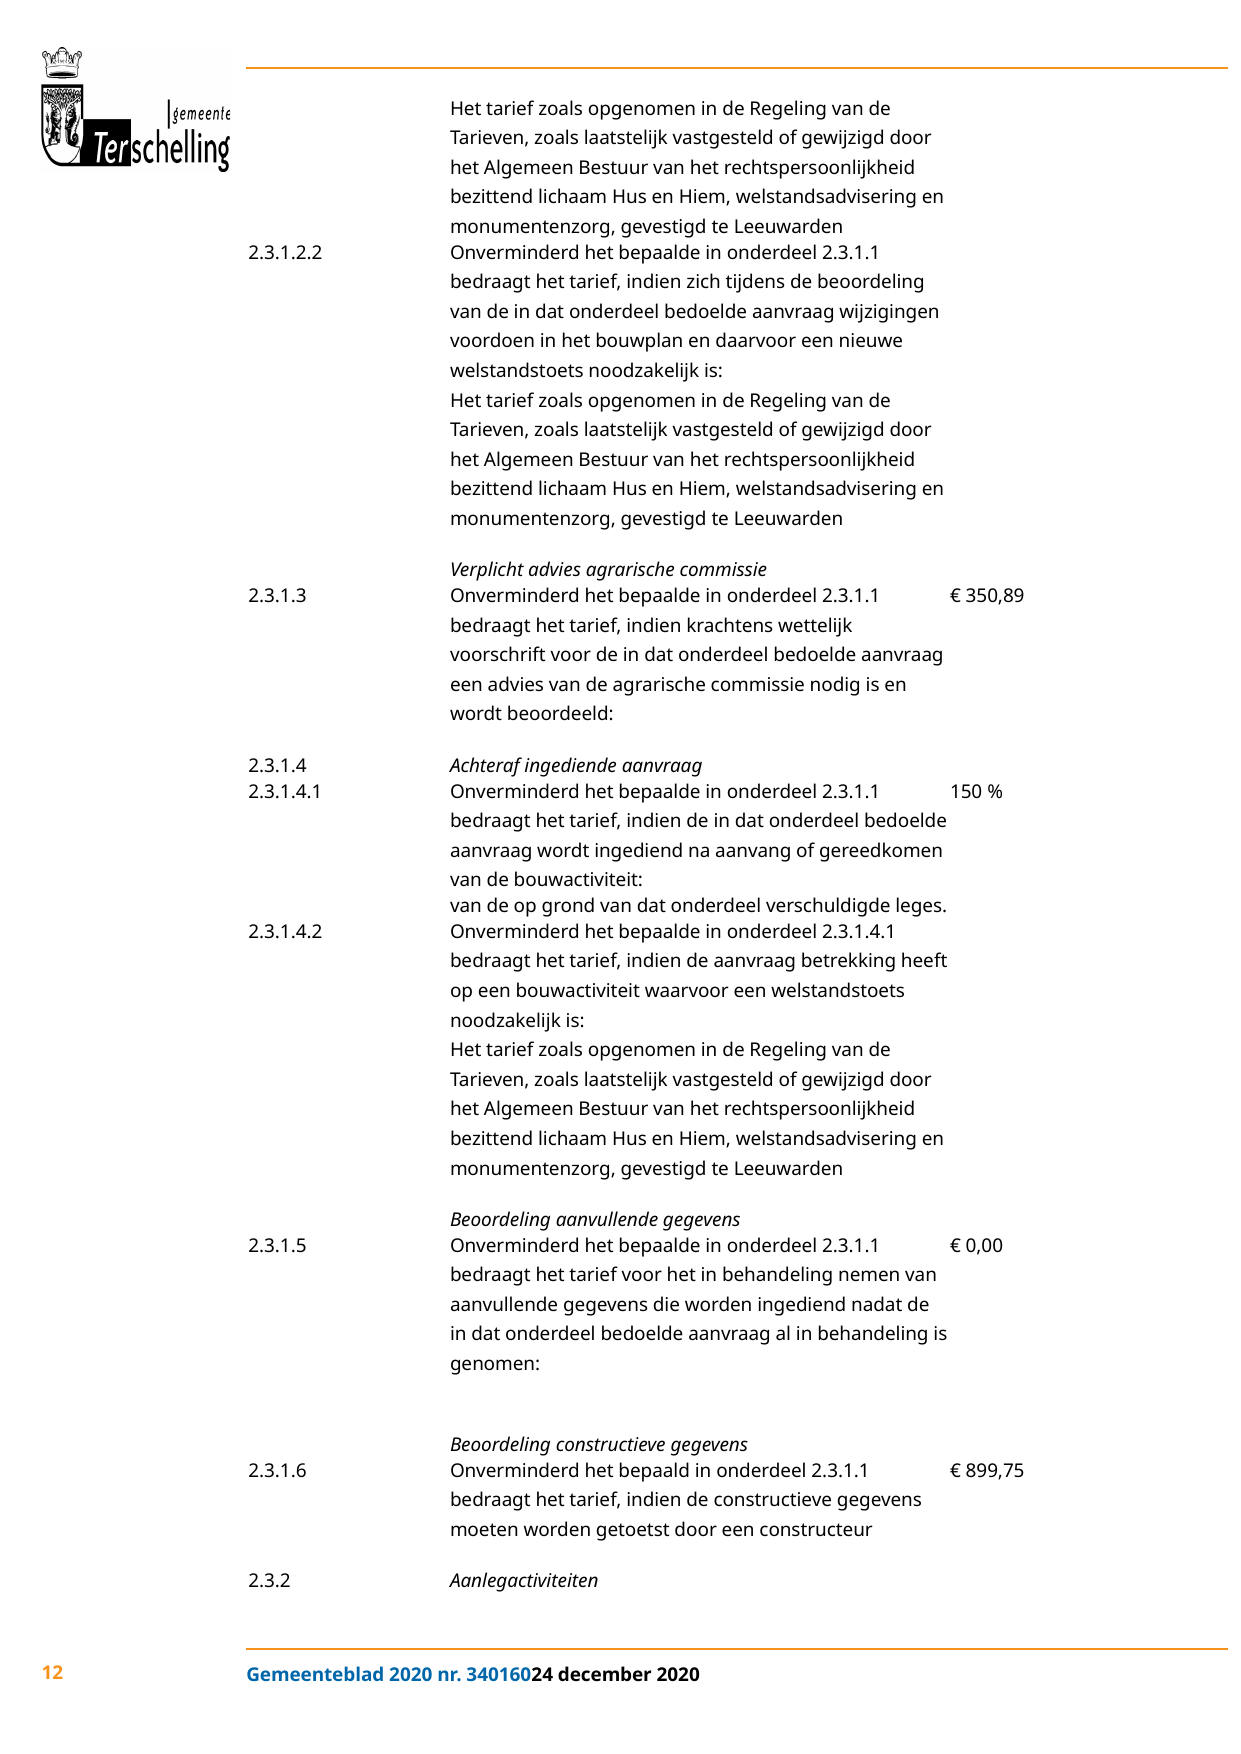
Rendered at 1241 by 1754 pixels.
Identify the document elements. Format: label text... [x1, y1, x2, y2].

table_cell [950, 95, 1152, 239]
table_cell 2.3.1.6 [248, 1457, 450, 1542]
table_cell € 350,89 [950, 582, 1152, 726]
table_cell Onverminderd het bepaalde in onderdeel 2.3.1.1 bedraagt het tarief, indien krachtens wettelijk voorschrift voor de in dat onderdeel bedoelde aanvraag een advies van de agrarische commissie nodig is en wordt beoordeeld: [450, 582, 950, 726]
table_cell van de op grond van dat onderdeel verschuldigde leges. [450, 892, 950, 918]
table_cell € 0,00 [950, 1232, 1152, 1376]
table_cell 2.3.1.4.2 [248, 918, 450, 1180]
table_cell [950, 892, 1152, 918]
table_cell 2.3.1.4.1 [248, 778, 450, 892]
table_cell 2.3.1.2.2 [248, 239, 450, 531]
table_cell [950, 1206, 1152, 1232]
table_cell [950, 239, 1152, 531]
table_cell [450, 1376, 950, 1431]
table_cell Het tarief zoals opgenomen in de Regeling van de Tarieven, zoals laatstelijk vastgesteld of gewijzigd door het Algemeen Bestuur van het rechtspersoonlijkheid bezittend lichaam Hus en Hiem, welstandsadvisering en monumentenzorg, gevestigd te Leeuwarden [450, 95, 950, 239]
table_cell 150 % [950, 778, 1152, 892]
table_cell [950, 1568, 1152, 1593]
table_cell Beoordeling aanvullende gegevens [450, 1206, 950, 1232]
table_cell [450, 1542, 950, 1568]
table_cell [248, 1542, 450, 1568]
table_cell [248, 1206, 450, 1232]
table_cell [248, 1431, 450, 1457]
table_cell Aanlegactiviteiten [450, 1568, 950, 1593]
table_cell Onverminderd het bepaalde in onderdeel 2.3.1.1 bedraagt het tarief, indien zich tijdens de beoordeling van de in dat onderdeel bedoelde aanvraag wijzigingen voordoen in het bouwplan en daarvoor een nieuwe welstandstoets noodzakelijk is: Het tarief zoals opgenomen in de Regeling van de Tarieven, zoals laatstelijk vastgesteld of gewijzigd door het Algemeen Bestuur van het rechtspersoonlijkheid bezittend lichaam Hus en Hiem, welstandsadvisering en monumentenzorg, gevestigd te Leeuwarden [450, 239, 950, 531]
table_cell [950, 726, 1152, 752]
table_cell Onverminderd het bepaalde in onderdeel 2.3.1.4.1 bedraagt het tarief, indien de aanvraag betrekking heeft op een bouwactiviteit waarvoor een welstandstoets noodzakelijk is: Het tarief zoals opgenomen in de Regeling van de Tarieven, zoals laatstelijk vastgesteld of gewijzigd door het Algemeen Bestuur van het rechtspersoonlijkheid bezittend lichaam Hus en Hiem, welstandsadvisering en monumentenzorg, gevestigd te Leeuwarden [450, 918, 950, 1180]
table_cell 2.3.1.3 [248, 582, 450, 726]
table_cell 2.3.1.5 [248, 1232, 450, 1376]
table_cell [248, 1180, 450, 1206]
table_cell [248, 892, 450, 918]
table_cell [950, 1542, 1152, 1568]
table_cell [950, 531, 1152, 557]
picture [41, 47, 231, 172]
table_cell [950, 752, 1152, 778]
table_cell [450, 726, 950, 752]
table_cell [950, 1431, 1152, 1457]
table_cell [950, 1180, 1152, 1206]
table_cell [950, 918, 1152, 1180]
table_cell [248, 1376, 450, 1431]
table_cell 2.3.1.4 [248, 752, 450, 778]
table_cell [248, 531, 450, 557]
table_cell Onverminderd het bepaalde in onderdeel 2.3.1.1 bedraagt het tarief voor het in behandeling nemen van aanvullende gegevens die worden ingediend nadat de in dat onderdeel bedoelde aanvraag al in behandeling is genomen: [450, 1232, 950, 1376]
table_cell [950, 1376, 1152, 1431]
table_cell [248, 557, 450, 582]
table_cell Beoordeling constructieve gegevens [450, 1431, 950, 1457]
table_cell [248, 726, 450, 752]
table_cell 2.3.2 [248, 1568, 450, 1593]
table_cell [248, 95, 450, 239]
table_cell Onverminderd het bepaalde in onderdeel 2.3.1.1 bedraagt het tarief, indien de in dat onderdeel bedoelde aanvraag wordt ingediend na aanvang of gereedkomen van de bouwactiviteit: [450, 778, 950, 892]
table_cell [950, 557, 1152, 582]
table_cell Achteraf ingediende aanvraag [450, 752, 950, 778]
table_cell € 899,75 [950, 1457, 1152, 1542]
table_cell Onverminderd het bepaald in onderdeel 2.3.1.1 bedraagt het tarief, indien de constructieve gegevens moeten worden getoetst door een constructeur [450, 1457, 950, 1542]
table_cell Verplicht advies agrarische commissie [450, 557, 950, 582]
table_cell [450, 531, 950, 557]
table_cell [450, 1180, 950, 1206]
